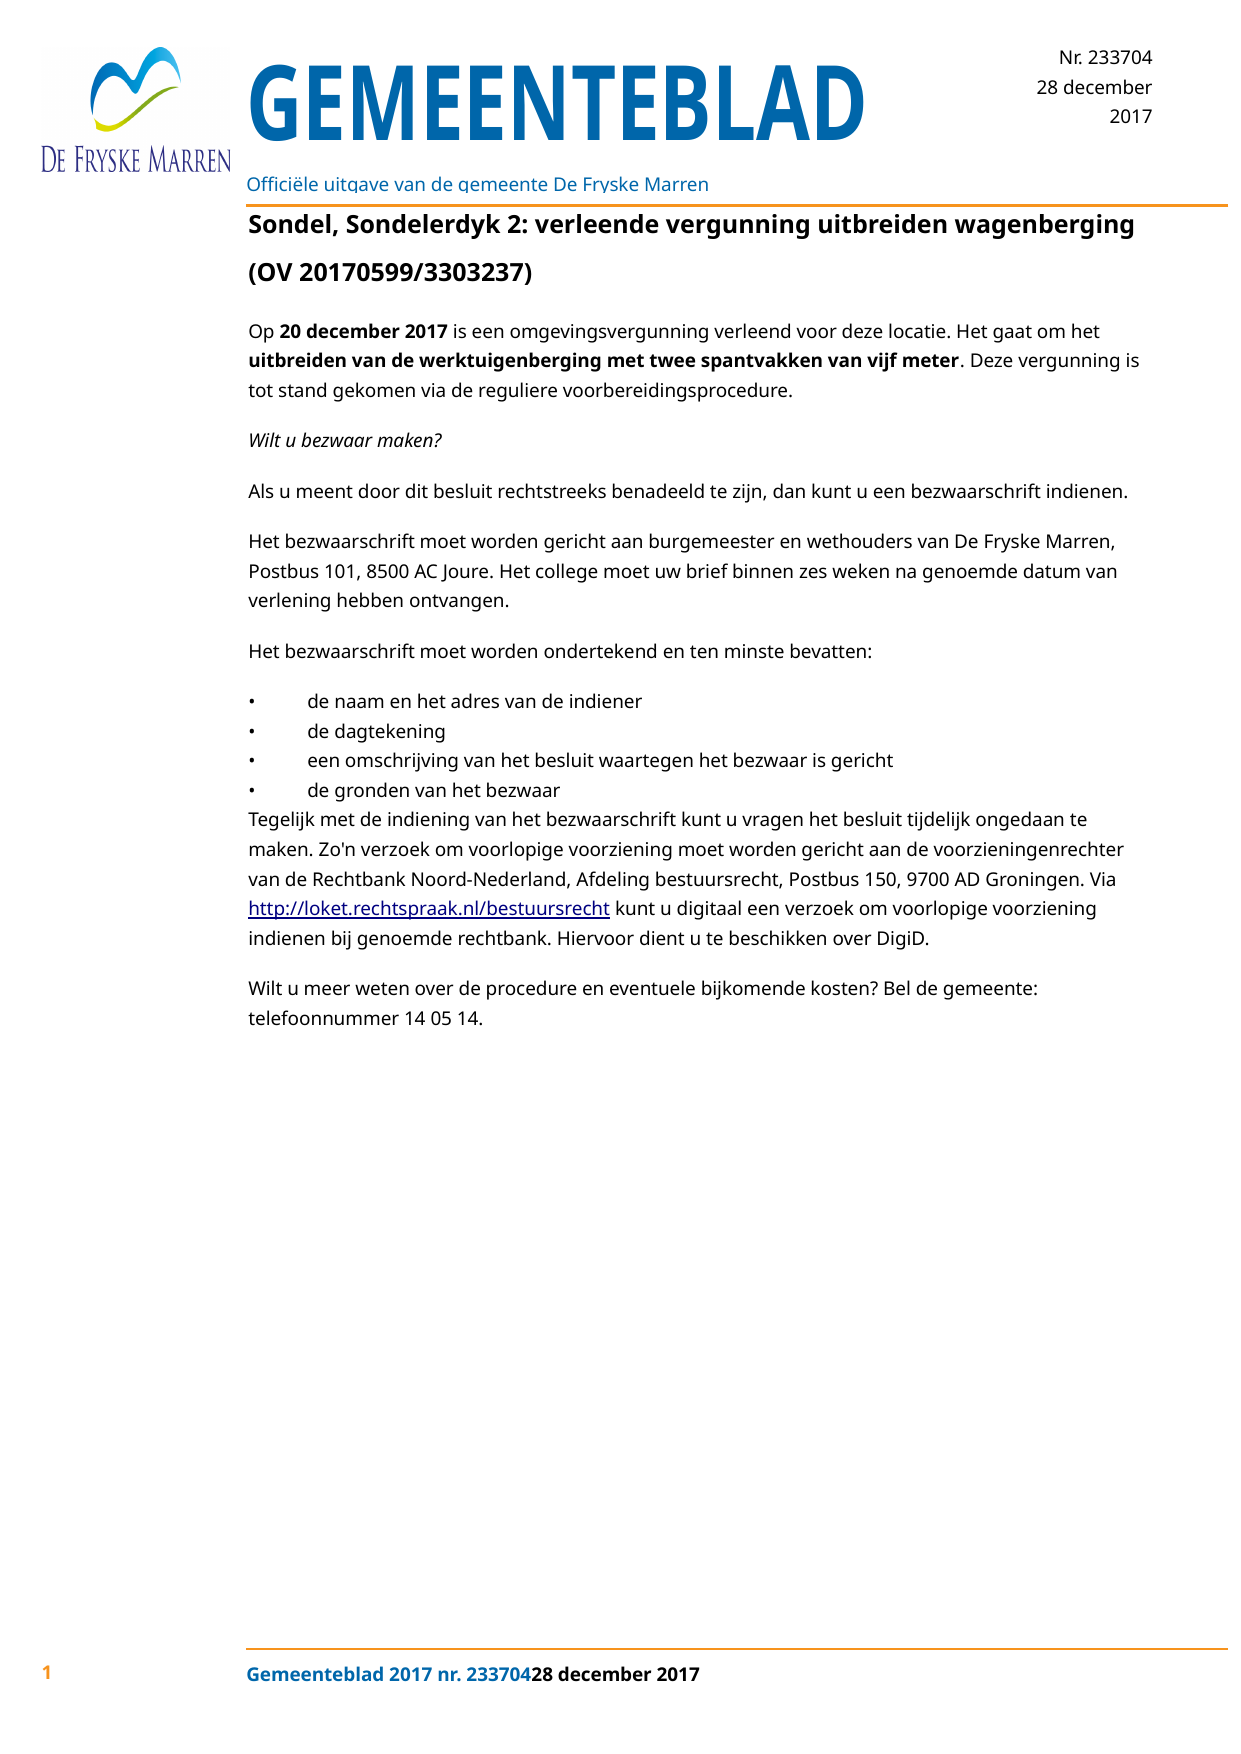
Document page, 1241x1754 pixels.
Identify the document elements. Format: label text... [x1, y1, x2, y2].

text Wilt u bezwaar maken? [248, 427, 1152, 453]
text Als u meent door dit besluit rechtstreeks benadeeld te zijn, dan kunt u een bezwaarschrift indienen. [248, 478, 1152, 504]
list de gronden van het bezwaar [248, 777, 1152, 803]
text Wilt u meer weten over de procedure en eventuele bijkomende kosten? Bel de gemeente: telefoonnummer 14 05 14. [248, 975, 1152, 1031]
text Het bezwaarschrift moet worden ondertekend en ten minste bevatten: [248, 638, 1152, 664]
picture [41, 47, 231, 172]
text Sondel, Sondelerdyk 2: verleende vergunning uitbreiden wagenberging (OV 20170599/3303237) [248, 207, 1152, 288]
text Op 20 december 2017 is een omgevingsvergunning verleend voor deze locatie. Het gaat om het uitbreiden van de werktuigenberging met twee spantvakken van vijf meter. Deze vergunning is tot stand gekomen via de reguliere voorbereidingsprocedure. [248, 318, 1152, 403]
list de naam en het adres van de indiener [248, 688, 1152, 714]
text Het bezwaarschrift moet worden gericht aan burgemeester en wethouders van De Fryske Marren, Postbus 101, 8500 AC Joure. Het college moet uw brief binnen zes weken na genoemde datum van verlening hebben ontvangen. [248, 528, 1152, 613]
list de dagtekening [248, 718, 1152, 744]
list een omschrijving van het besluit waartegen het bezwaar is gericht [248, 747, 1152, 773]
text Tegelijk met de indiening van het bezwaarschrift kunt u vragen het besluit tijdelijk ongedaan te maken. Zo'n verzoek om voorlopige voorziening moet worden gericht aan de voorzieningenrechter van de Rechtbank Noord-Nederland, Afdeling bestuursrecht, Postbus 150, 9700 AD Groningen. Via http://loket.rechtspraak.nl/bestuursrecht kunt u digitaal een verzoek om voorlopige voorziening indienen bij genoemde rechtbank. Hiervoor dient u te beschikken over DigiD. [248, 807, 1152, 951]
